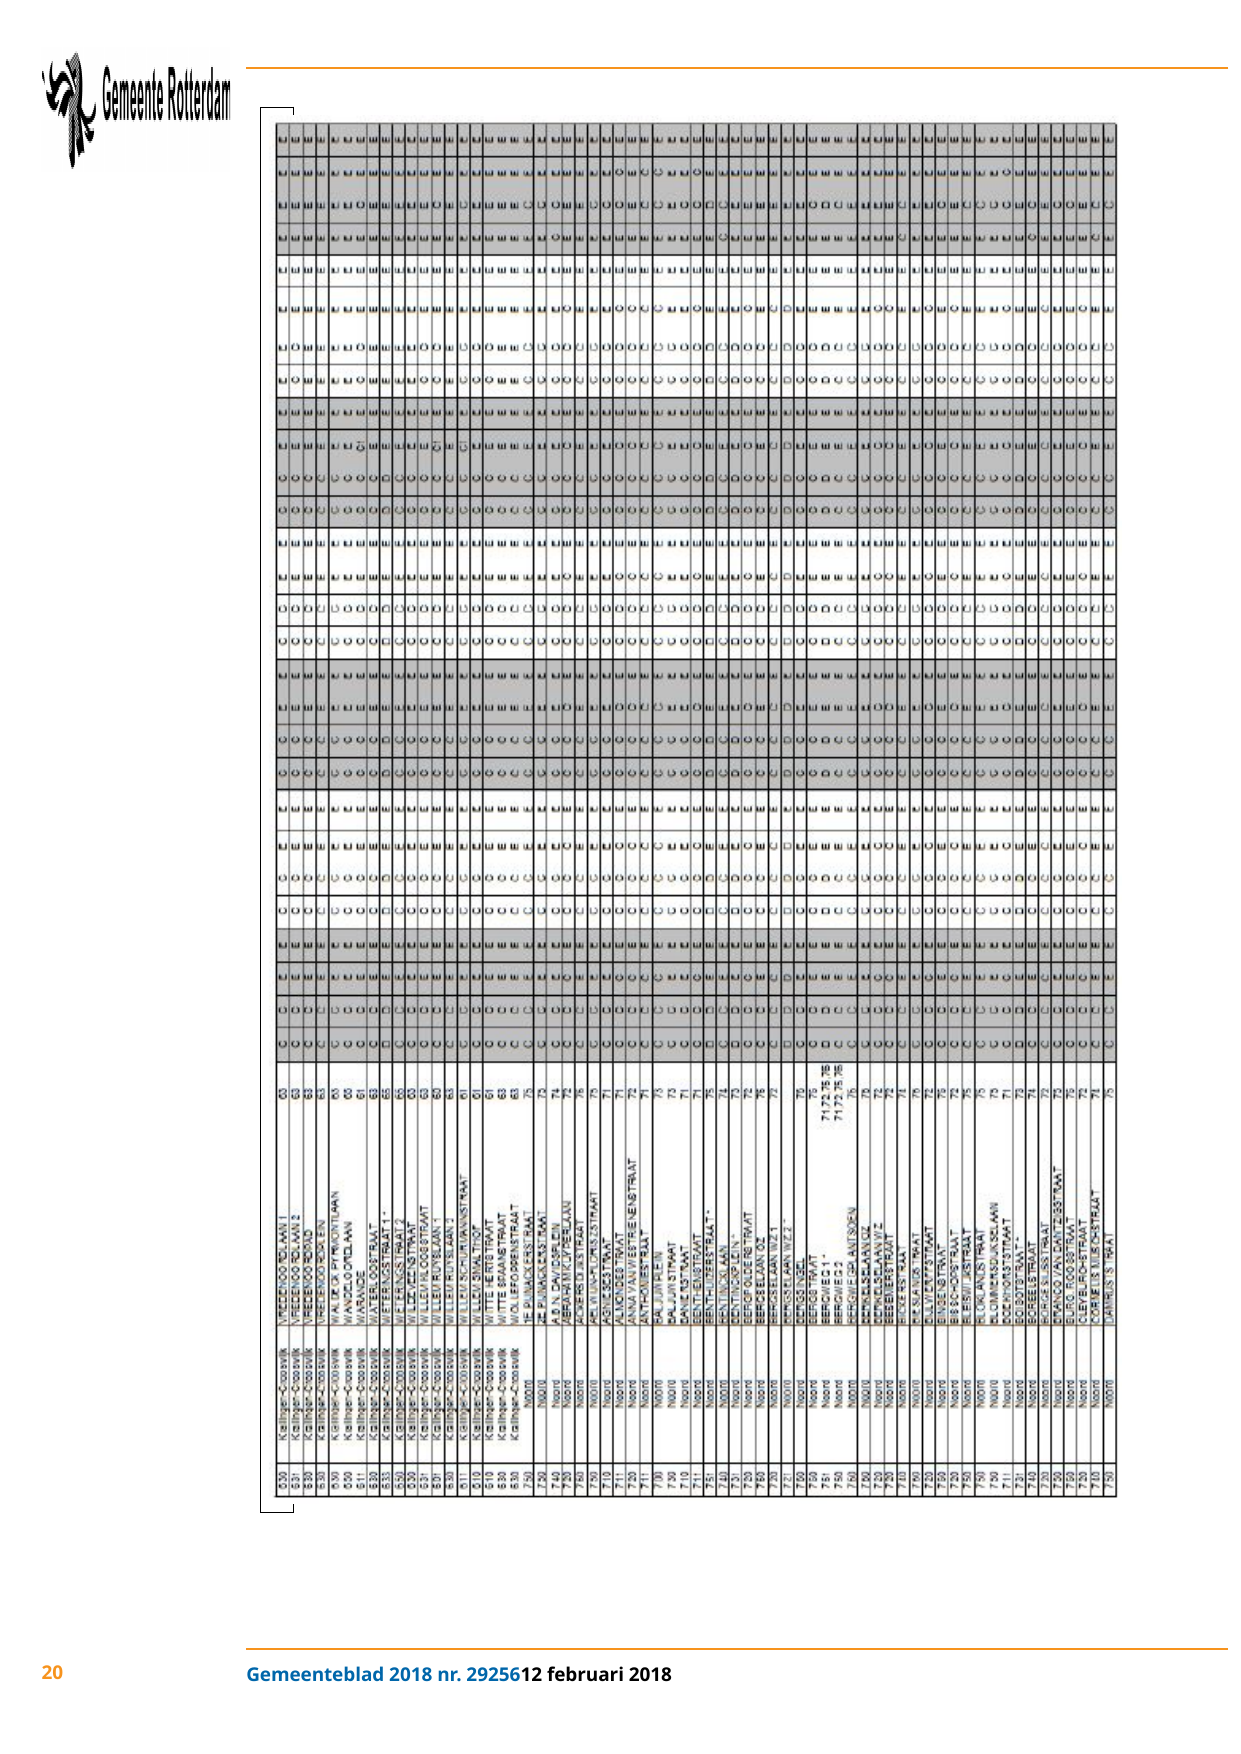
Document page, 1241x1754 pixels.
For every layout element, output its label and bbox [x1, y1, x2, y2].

picture [268, 115, 1122, 1504]
picture [41, 47, 231, 172]
